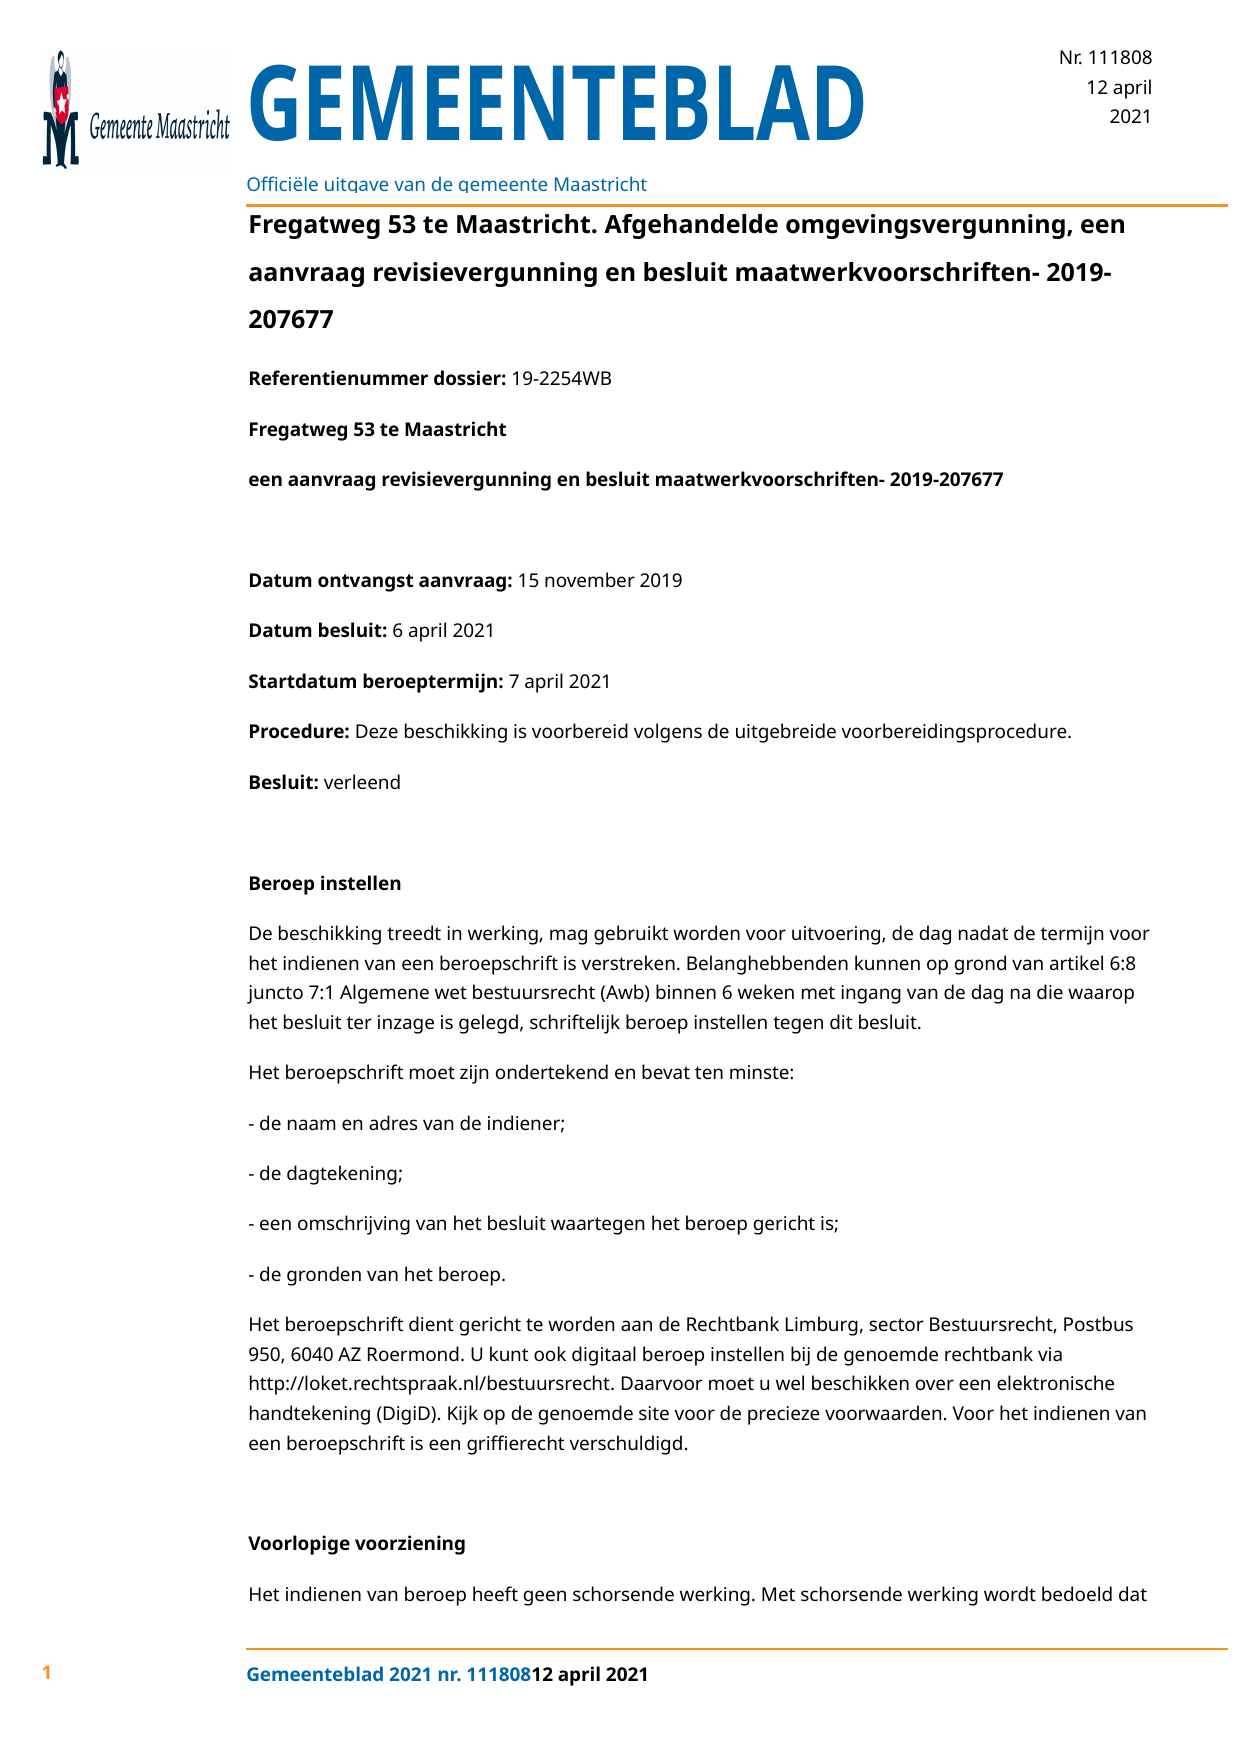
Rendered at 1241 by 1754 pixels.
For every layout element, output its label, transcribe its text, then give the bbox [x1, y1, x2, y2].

text Referentienummer dossier: 19-2254WB [248, 366, 1152, 391]
text Startdatum beroeptermijn: 7 april 2021 [248, 668, 1152, 694]
text Datum ontvangst aanvraag: 15 november 2019 [248, 567, 1152, 593]
text De beschikking treedt in werking, mag gebruikt worden voor uitvoering, de dag nadat de termijn voor het indienen van een beroepschrift is verstreken. Belanghebbenden kunnen op grond van artikel 6:8 juncto 7:1 Algemene wet bestuursrecht (Awb) binnen 6 weken met ingang van de dag na die waarop het besluit ter inzage is gelegd, schriftelijk beroep instellen tegen dit besluit. [248, 920, 1152, 1034]
text Fregatweg 53 te Maastricht [248, 416, 1152, 442]
text Het beroepschrift moet zijn ondertekend en bevat ten minste: [248, 1059, 1152, 1085]
text - de naam en adres van de indiener; [248, 1110, 1152, 1135]
text Het indienen van beroep heeft geen schorsende werking. Met schorsende werking wordt bedoeld dat [248, 1581, 1152, 1607]
text Fregatweg 53 te Maastricht. Afgehandelde omgevingsvergunning, een aanvraag revisievergunning en besluit maatwerkvoorschriften- 2019-207677 [248, 207, 1152, 336]
text Beroep instellen [248, 870, 1152, 895]
text Het beroepschrift dient gericht te worden aan de Rechtbank Limburg, sector Bestuursrecht, Postbus 950, 6040 AZ Roermond. U kunt ook digitaal beroep instellen bij de genoemde rechtbank via http://loket.rechtspraak.nl/bestuursrecht. Daarvoor moet u wel beschikken over een elektronische handtekening (DigiD). Kijk op de genoemde site voor de precieze voorwaarden. Voor het indienen van een beroepschrift is een griffierecht verschuldigd. [248, 1311, 1152, 1455]
text Procedure: Deze beschikking is voorbereid volgens de uitgebreide voorbereidingsprocedure. [248, 718, 1152, 744]
text Datum besluit: 6 april 2021 [248, 618, 1152, 643]
picture [41, 47, 231, 172]
text - de gronden van het beroep. [248, 1261, 1152, 1287]
text Besluit: verleend [248, 769, 1152, 794]
text - een omschrijving van het besluit waartegen het beroep gericht is; [248, 1211, 1152, 1236]
text - de dagtekening; [248, 1160, 1152, 1186]
text een aanvraag revisievergunning en besluit maatwerkvoorschriften- 2019-207677 [248, 466, 1152, 492]
text Voorlopige voorziening [248, 1531, 1152, 1556]
